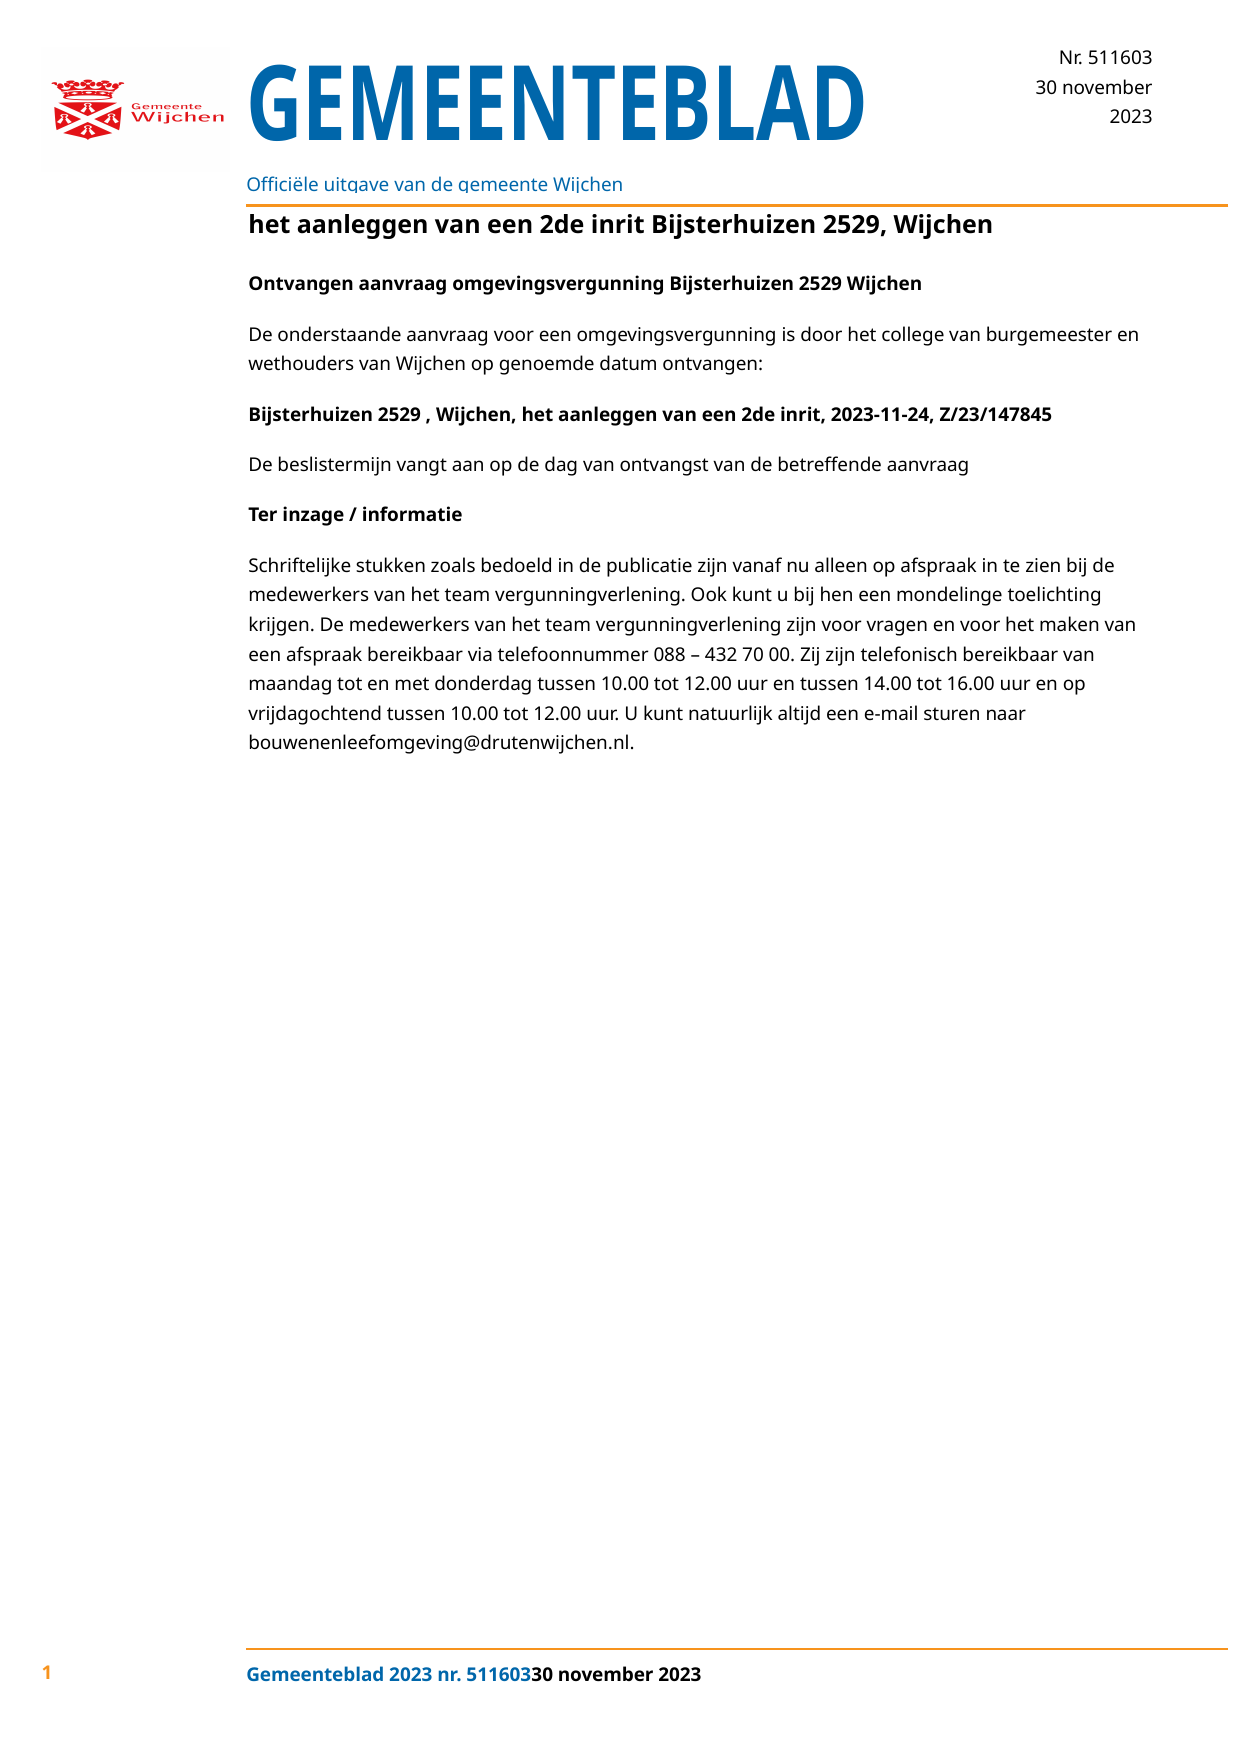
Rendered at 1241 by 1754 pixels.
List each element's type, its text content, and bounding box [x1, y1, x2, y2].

text het aanleggen van een 2de inrit Bijsterhuizen 2529, Wijchen [248, 207, 1152, 241]
text De onderstaande aanvraag voor een omgevingsvergunning is door het college van burgemeester en wethouders van Wijchen op genoemde datum ontvangen: [248, 321, 1152, 376]
text Ter inzage / informatie [248, 502, 1152, 527]
text Ontvangen aanvraag omgevingsvergunning Bijsterhuizen 2529 Wijchen [248, 270, 1152, 296]
text Bijsterhuizen 2529 , Wijchen, het aanleggen van een 2de inrit, 2023-11-24, Z/23/147845 [248, 401, 1152, 426]
text De beslistermijn vangt aan op de dag van ontvangst van de betreffende aanvraag [248, 451, 1152, 477]
text Schriftelijke stukken zoals bedoeld in de publicatie zijn vanaf nu alleen op afspraak in te zien bij de medewerkers van het team vergunningverlening. Ook kunt u bij hen een mondelinge toelichting krijgen. De medewerkers van het team vergunningverlening zijn voor vragen en voor het maken van een afspraak bereikbaar via telefoonnummer 088 – 432 70 00. Zij zijn telefonisch bereikbaar van maandag tot en met donderdag tussen 10.00 tot 12.00 uur en tussen 14.00 tot 16.00 uur en op vrijdagochtend tussen 10.00 tot 12.00 uur. U kunt natuurlijk altijd een e-mail sturen naar bouwenenleefomgeving@drutenwijchen.nl. [248, 552, 1152, 755]
picture [41, 47, 231, 172]
